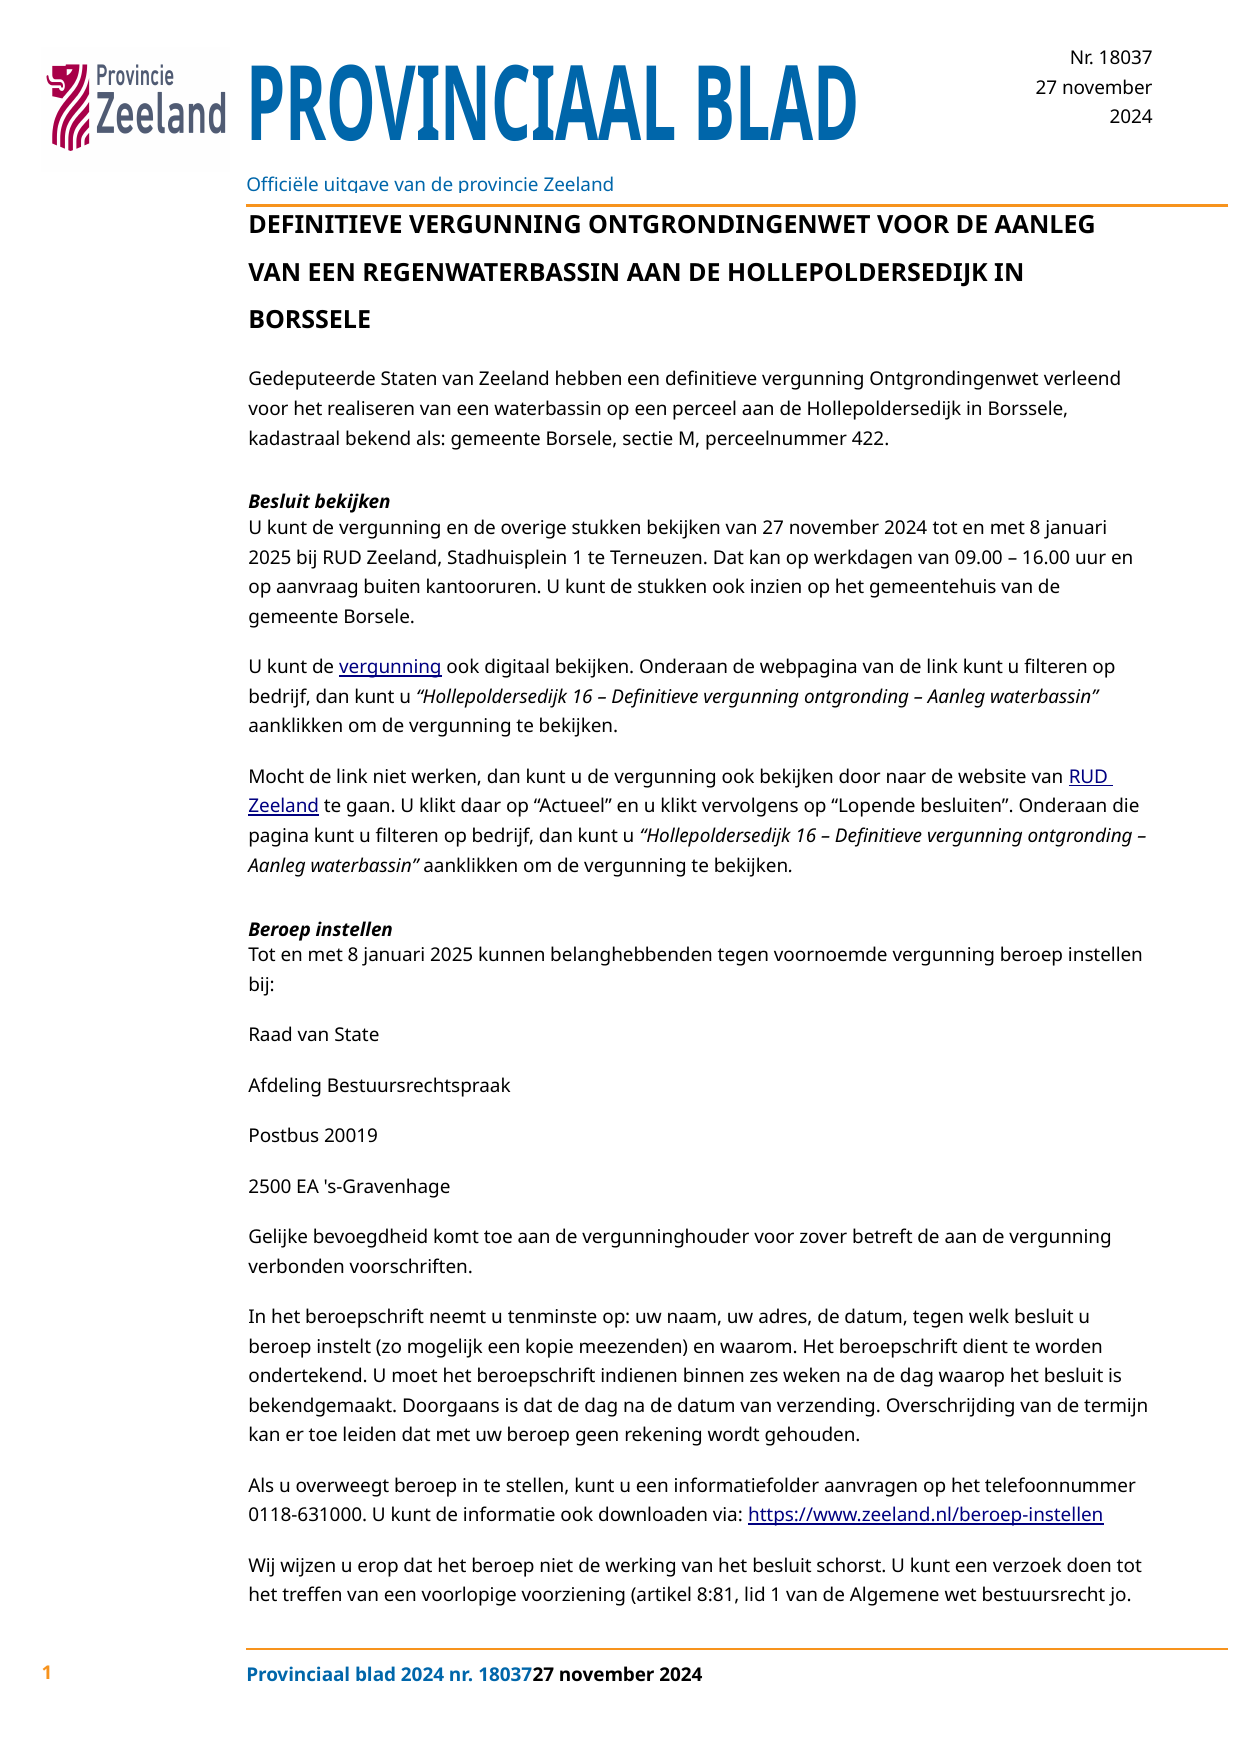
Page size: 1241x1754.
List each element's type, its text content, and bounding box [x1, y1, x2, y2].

text Tot en met 8 januari 2025 kunnen belanghebbenden tegen voornoemde vergunning beroep instellen bij: [248, 942, 1152, 997]
text 2500 EA 's-Gravenhage [248, 1173, 1152, 1198]
text Mocht de link niet werken, dan kunt u de vergunning ook bekijken door naar de website van RUD Zeeland te gaan. U klikt daar op “Actueel” en u klikt vervolgens op “Lopende besluiten”. Onderaan die pagina kunt u filteren op bedrijf, dan kunt u “Hollepoldersedijk 16 – Definitieve vergunning ontgronding – Aanleg waterbassin” aanklikken om de vergunning te bekijken. [248, 763, 1152, 878]
text Raad van State [248, 1022, 1152, 1047]
text Als u overweegt beroep in te stellen, kunt u een informatiefolder aanvragen op het telefoonnummer 0118-631000. U kunt de informatie ook downloaden via: https://www.zeeland.nl/beroep-instellen [248, 1472, 1152, 1527]
picture [41, 47, 231, 172]
text U kunt de vergunning en de overige stukken bekijken van 27 november 2024 tot en met 8 januari 2025 bij RUD Zeeland, Stadhuisplein 1 te Terneuzen. Dat kan op werkdagen van 09.00 – 16.00 uur en op aanvraag buiten kantooruren. U kunt de stukken ook inzien op het gemeentehuis van de gemeente Borsele. [248, 514, 1152, 629]
text Afdeling Bestuursrechtspraak [248, 1072, 1152, 1098]
text Postbus 20019 [248, 1122, 1152, 1148]
text DEFINITIEVE VERGUNNING ONTGRONDINGENWET VOOR DE AANLEG VAN EEN REGENWATERBASSIN AAN DE HOLLEPOLDERSEDIJK IN BORSSELE [248, 207, 1152, 336]
text Beroep instellen [248, 916, 1152, 942]
text In het beroepschrift neemt u tenminste op: uw naam, uw adres, de datum, tegen welk besluit u beroep instelt (zo mogelijk een kopie meezenden) en waarom. Het beroepschrift dient te worden ondertekend. U moet het beroepschrift indienen binnen zes weken na de dag waarop het besluit is bekendgemaakt. Doorgaans is dat de dag na de datum van verzending. Overschrijding van de termijn kan er toe leiden dat met uw beroep geen rekening wordt gehouden. [248, 1303, 1152, 1447]
text Besluit bekijken [248, 489, 1152, 514]
text Gedeputeerde Staten van Zeeland hebben een definitieve vergunning Ontgrondingenwet verleend voor het realiseren van een waterbassin op een perceel aan de Hollepoldersedijk in Borssele, kadastraal bekend als: gemeente Borsele, sectie M, perceelnummer 422. [248, 366, 1152, 450]
text Gelijke bevoegdheid komt toe aan de vergunninghouder voor zover betreft de aan de vergunning verbonden voorschriften. [248, 1223, 1152, 1278]
text U kunt de vergunning ook digitaal bekijken. Onderaan de webpagina van de link kunt u filteren op bedrijf, dan kunt u “Hollepoldersedijk 16 – Definitieve vergunning ontgronding – Aanleg waterbassin” aanklikken om de vergunning te bekijken. [248, 653, 1152, 738]
text Wij wijzen u erop dat het beroep niet de werking van het besluit schorst. U kunt een verzoek doen tot het treffen van een voorlopige voorziening (artikel 8:81, lid 1 van de Algemene wet bestuursrecht jo. [248, 1552, 1152, 1607]
